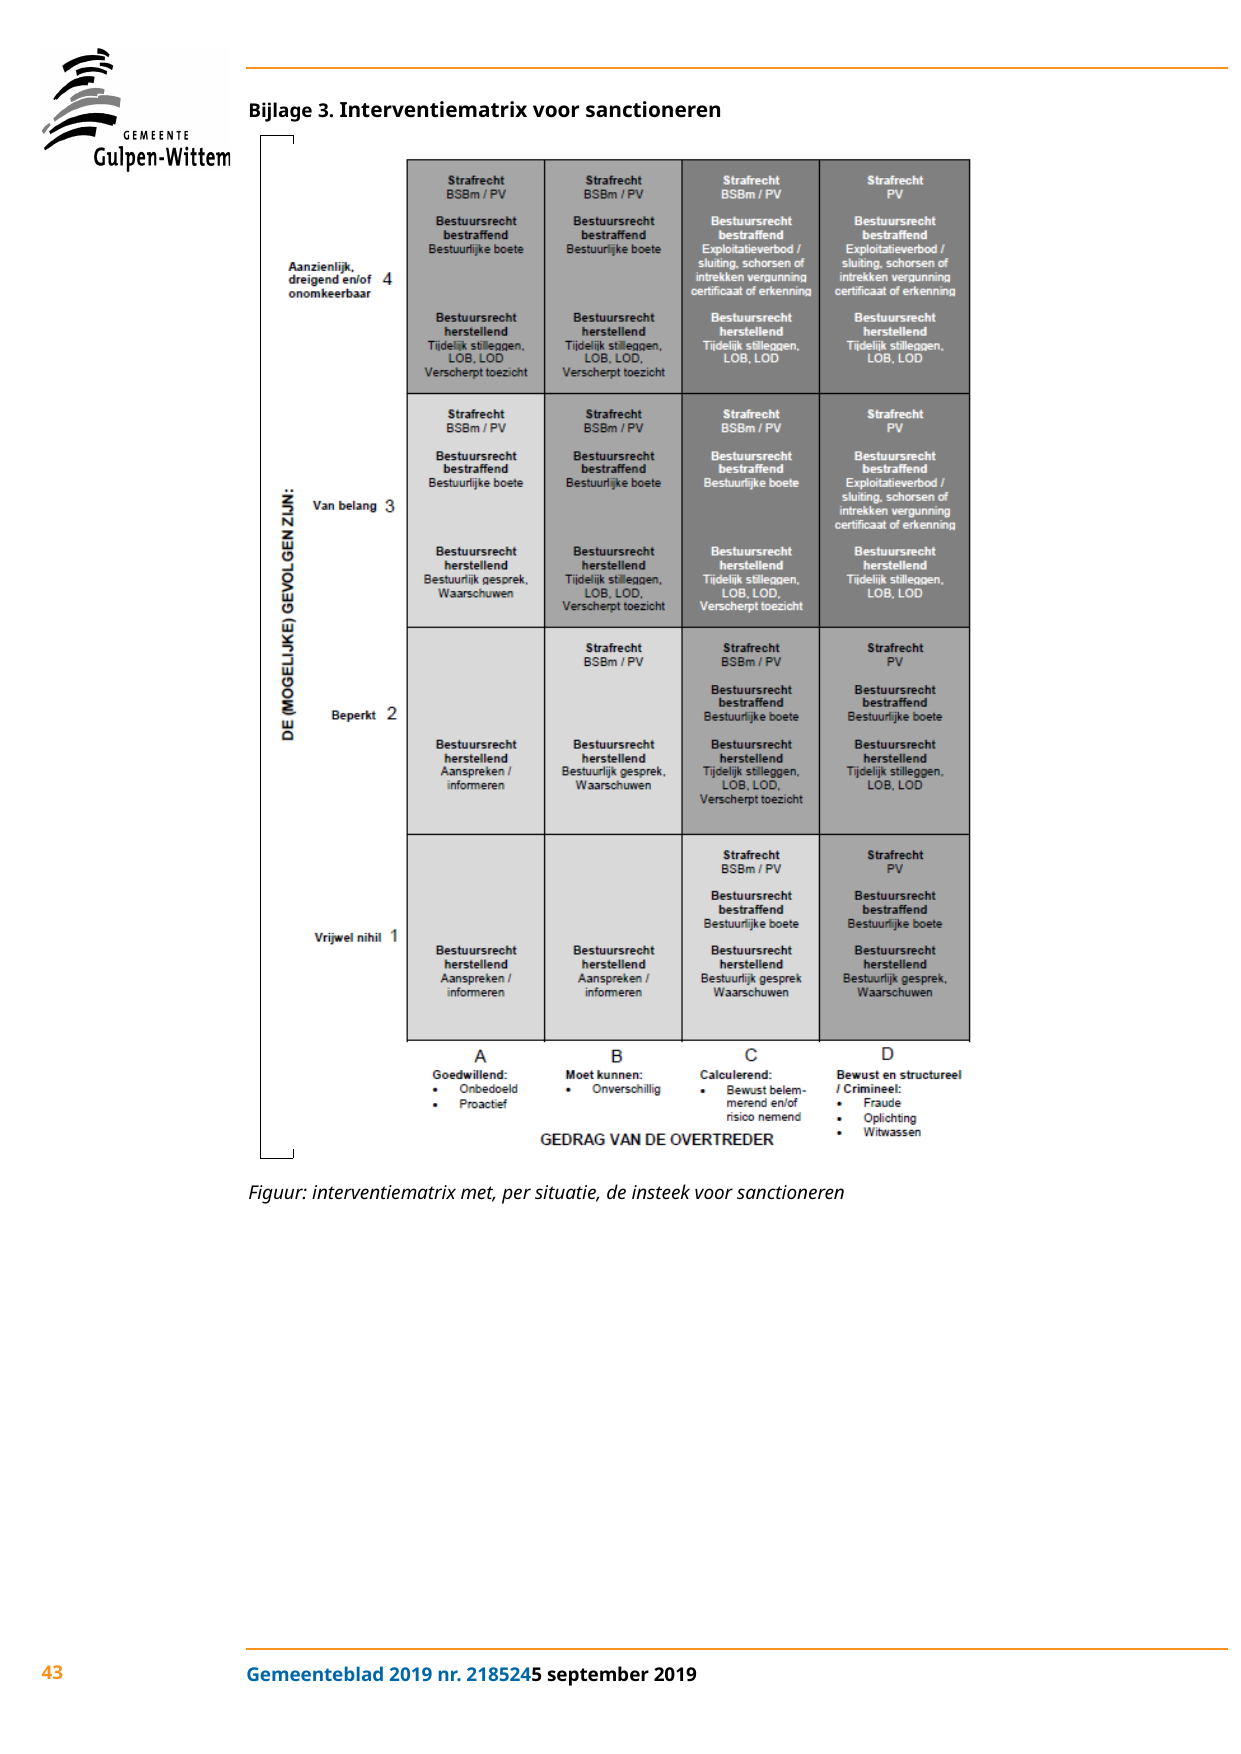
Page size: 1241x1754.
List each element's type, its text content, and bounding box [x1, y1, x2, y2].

text Bijlage 3. Interventiematrix voor sanctioneren [248, 95, 1152, 123]
picture [268, 144, 978, 1149]
picture [41, 47, 231, 172]
text Figuur: interventiematrix met, per situatie, de insteek voor sanctioneren [248, 1179, 1152, 1205]
